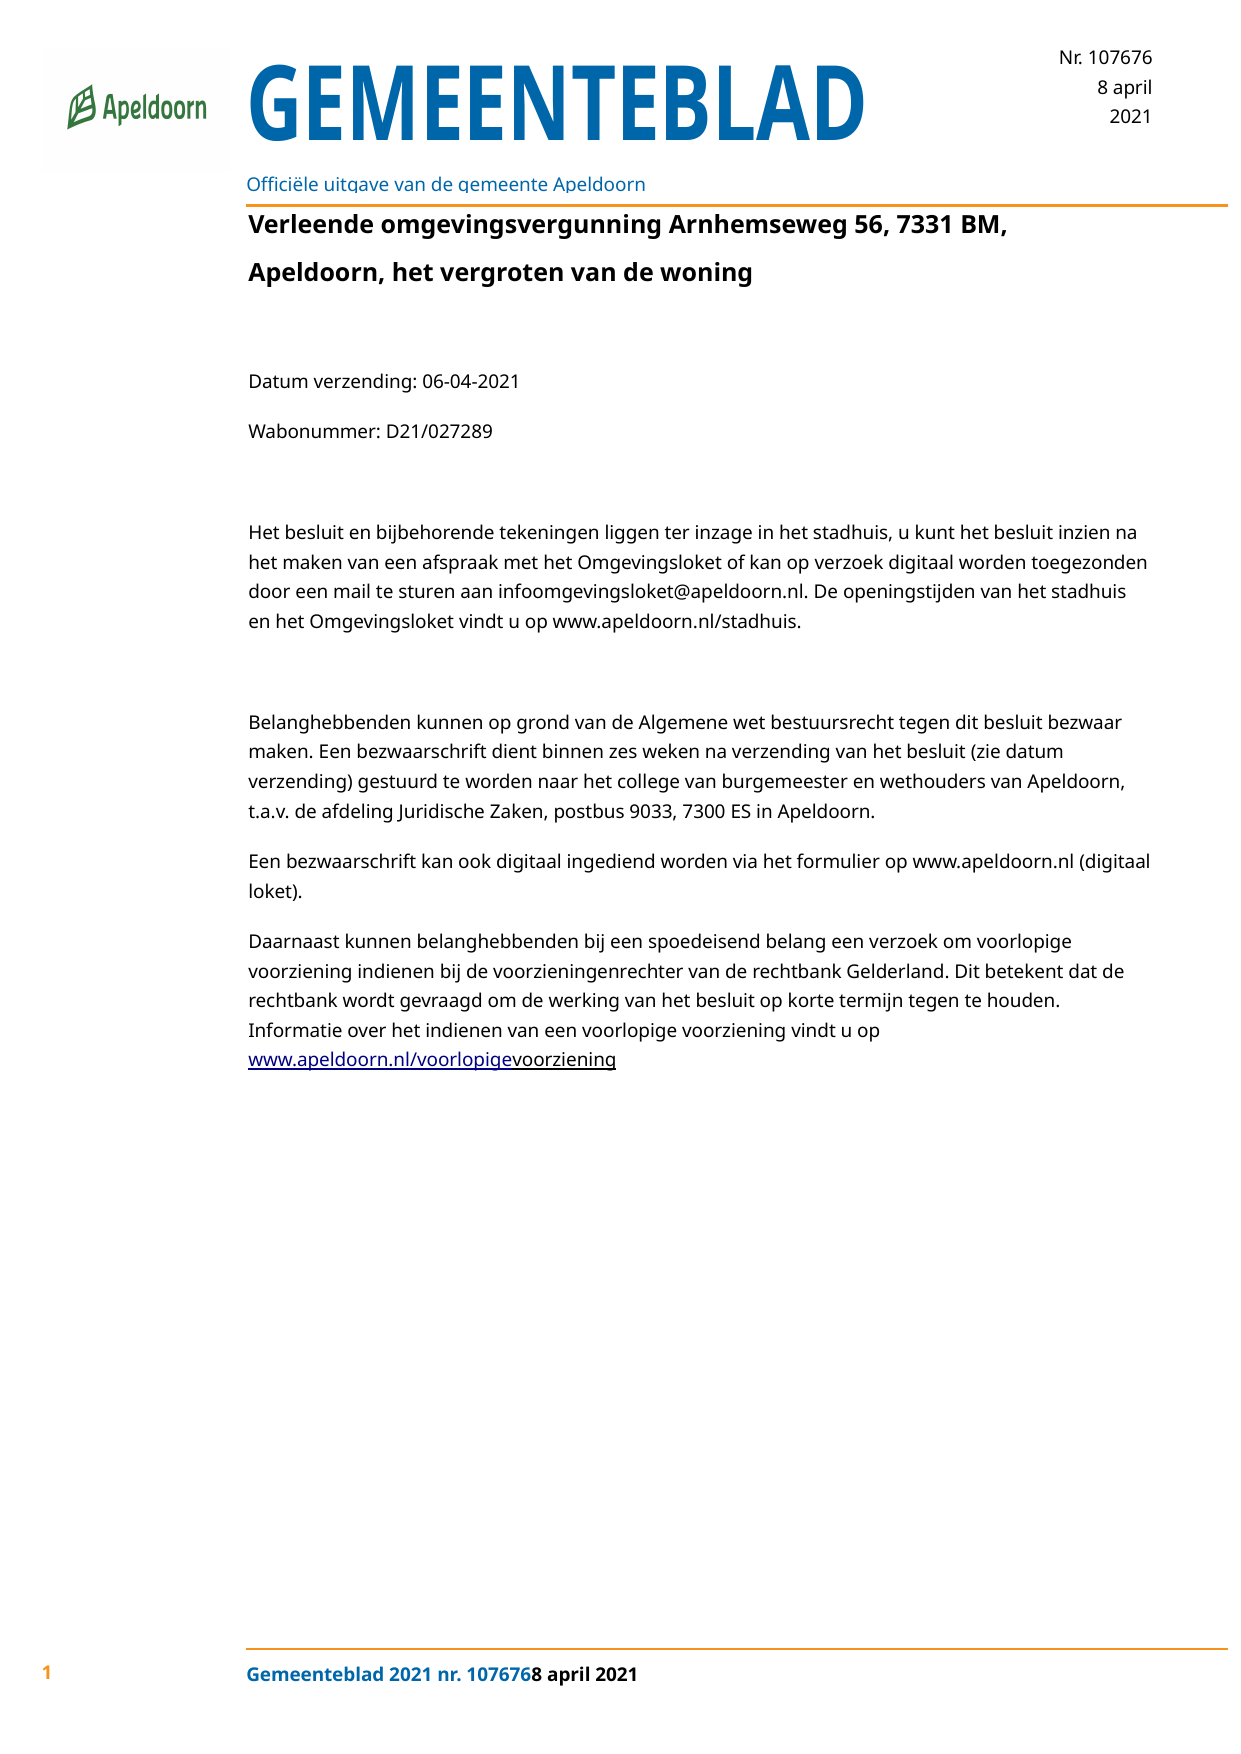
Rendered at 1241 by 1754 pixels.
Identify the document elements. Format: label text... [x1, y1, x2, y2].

text Een bezwaarschrift kan ook digitaal ingediend worden via het formulier op www.apeldoorn.nl (digitaal loket). [248, 848, 1152, 904]
text Belanghebbenden kunnen op grond van de Algemene wet bestuursrecht tegen dit besluit bezwaar maken. Een bezwaarschrift dient binnen zes weken na verzending van het besluit (zie datum verzending) gestuurd te worden naar het college van burgemeester en wethouders van Apeldoorn, t.a.v. de afdeling Juridische Zaken, postbus 9033, 7300 ES in Apeldoorn. [248, 709, 1152, 824]
text Datum verzending: 06-04-2021 [248, 368, 1152, 394]
text Verleende omgevingsvergunning Arnhemseweg 56, 7331 BM, Apeldoorn, het vergroten van de woning [248, 207, 1152, 288]
picture [41, 47, 231, 172]
text Wabonummer: D21/027289 [248, 419, 1152, 444]
text Het besluit en bijbehorende tekeningen liggen ter inzage in het stadhuis, u kunt het besluit inzien na het maken van een afspraak met het Omgevingsloket of kan op verzoek digitaal worden toegezonden door een mail te sturen aan infoomgevingsloket@apeldoorn.nl. De openingstijden van het stadhuis en het Omgevingsloket vindt u op www.apeldoorn.nl/stadhuis. [248, 519, 1152, 634]
text Daarnaast kunnen belanghebbenden bij een spoedeisend belang een verzoek om voorlopige voorziening indienen bij de voorzieningenrechter van de rechtbank Gelderland. Dit betekent dat de rechtbank wordt gevraagd om de werking van het besluit op korte termijn tegen te houden. Informatie over het indienen van een voorlopige voorziening vindt u op www.apeldoorn.nl/voorlopigevoorziening [248, 928, 1152, 1072]
